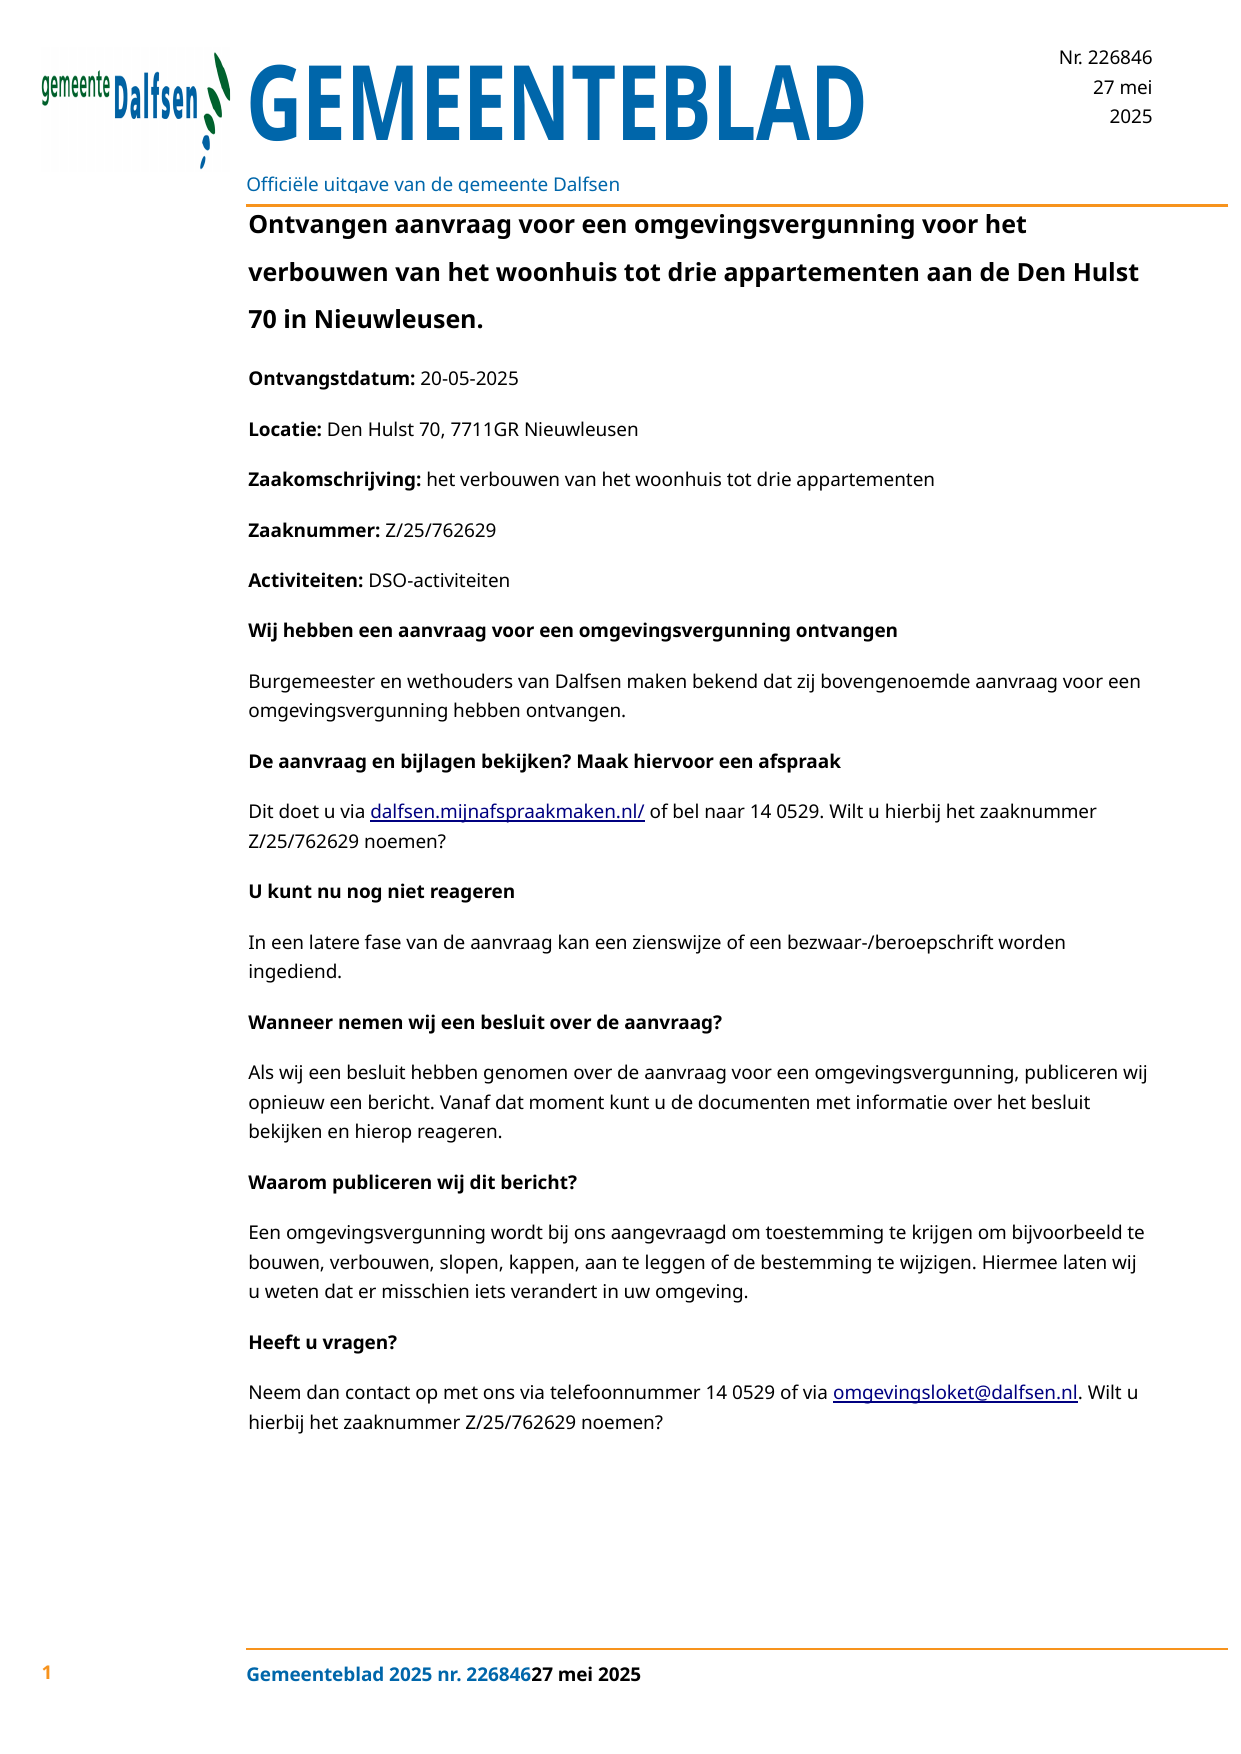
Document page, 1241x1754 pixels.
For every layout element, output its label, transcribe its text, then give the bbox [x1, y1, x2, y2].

text Heeft u vragen? [248, 1329, 1152, 1354]
text Ontvangstdatum: 20-05-2025 [248, 366, 1152, 391]
text Een omgevingsvergunning wordt bij ons aangevraagd om toestemming te krijgen om bijvoorbeeld te bouwen, verbouwen, slopen, kappen, aan te leggen of de bestemming te wijzigen. Hiermee laten wij u weten dat er misschien iets verandert in uw omgeving. [248, 1219, 1152, 1304]
text Burgemeester en wethouders van Dalfsen maken bekend dat zij bovengenoemde aanvraag voor een omgevingsvergunning hebben ontvangen. [248, 668, 1152, 723]
text Dit doet u via dalfsen.mijnafspraakmaken.nl/ of bel naar 14 0529. Wilt u hierbij het zaaknummer Z/25/762629 noemen? [248, 798, 1152, 854]
text Zaakomschrijving: het verbouwen van het woonhuis tot drie appartementen [248, 466, 1152, 492]
text U kunt nu nog niet reageren [248, 878, 1152, 904]
text Wanneer nemen wij een besluit over de aanvraag? [248, 1009, 1152, 1034]
picture [41, 47, 231, 172]
text Locatie: Den Hulst 70, 7711GR Nieuwleusen [248, 416, 1152, 442]
text Activiteiten: DSO-activiteiten [248, 567, 1152, 593]
text In een latere fase van de aanvraag kan een zienswijze of een bezwaar-/beroepschrift worden ingediend. [248, 929, 1152, 984]
text Waarom publiceren wij dit bericht? [248, 1169, 1152, 1194]
text Ontvangen aanvraag voor een omgevingsvergunning voor het verbouwen van het woonhuis tot drie appartementen aan de Den Hulst 70 in Nieuwleusen. [248, 207, 1152, 336]
text Als wij een besluit hebben genomen over de aanvraag voor een omgevingsvergunning, publiceren wij opnieuw een bericht. Vanaf dat moment kunt u de documenten met informatie over het besluit bekijken en hierop reageren. [248, 1059, 1152, 1144]
text Neem dan contact op met ons via telefoonnummer 14 0529 of via omgevingsloket@dalfsen.nl. Wilt u hierbij het zaaknummer Z/25/762629 noemen? [248, 1379, 1152, 1434]
text Wij hebben een aanvraag voor een omgevingsvergunning ontvangen [248, 618, 1152, 643]
text Zaaknummer: Z/25/762629 [248, 517, 1152, 542]
text De aanvraag en bijlagen bekijken? Maak hiervoor een afspraak [248, 748, 1152, 774]
